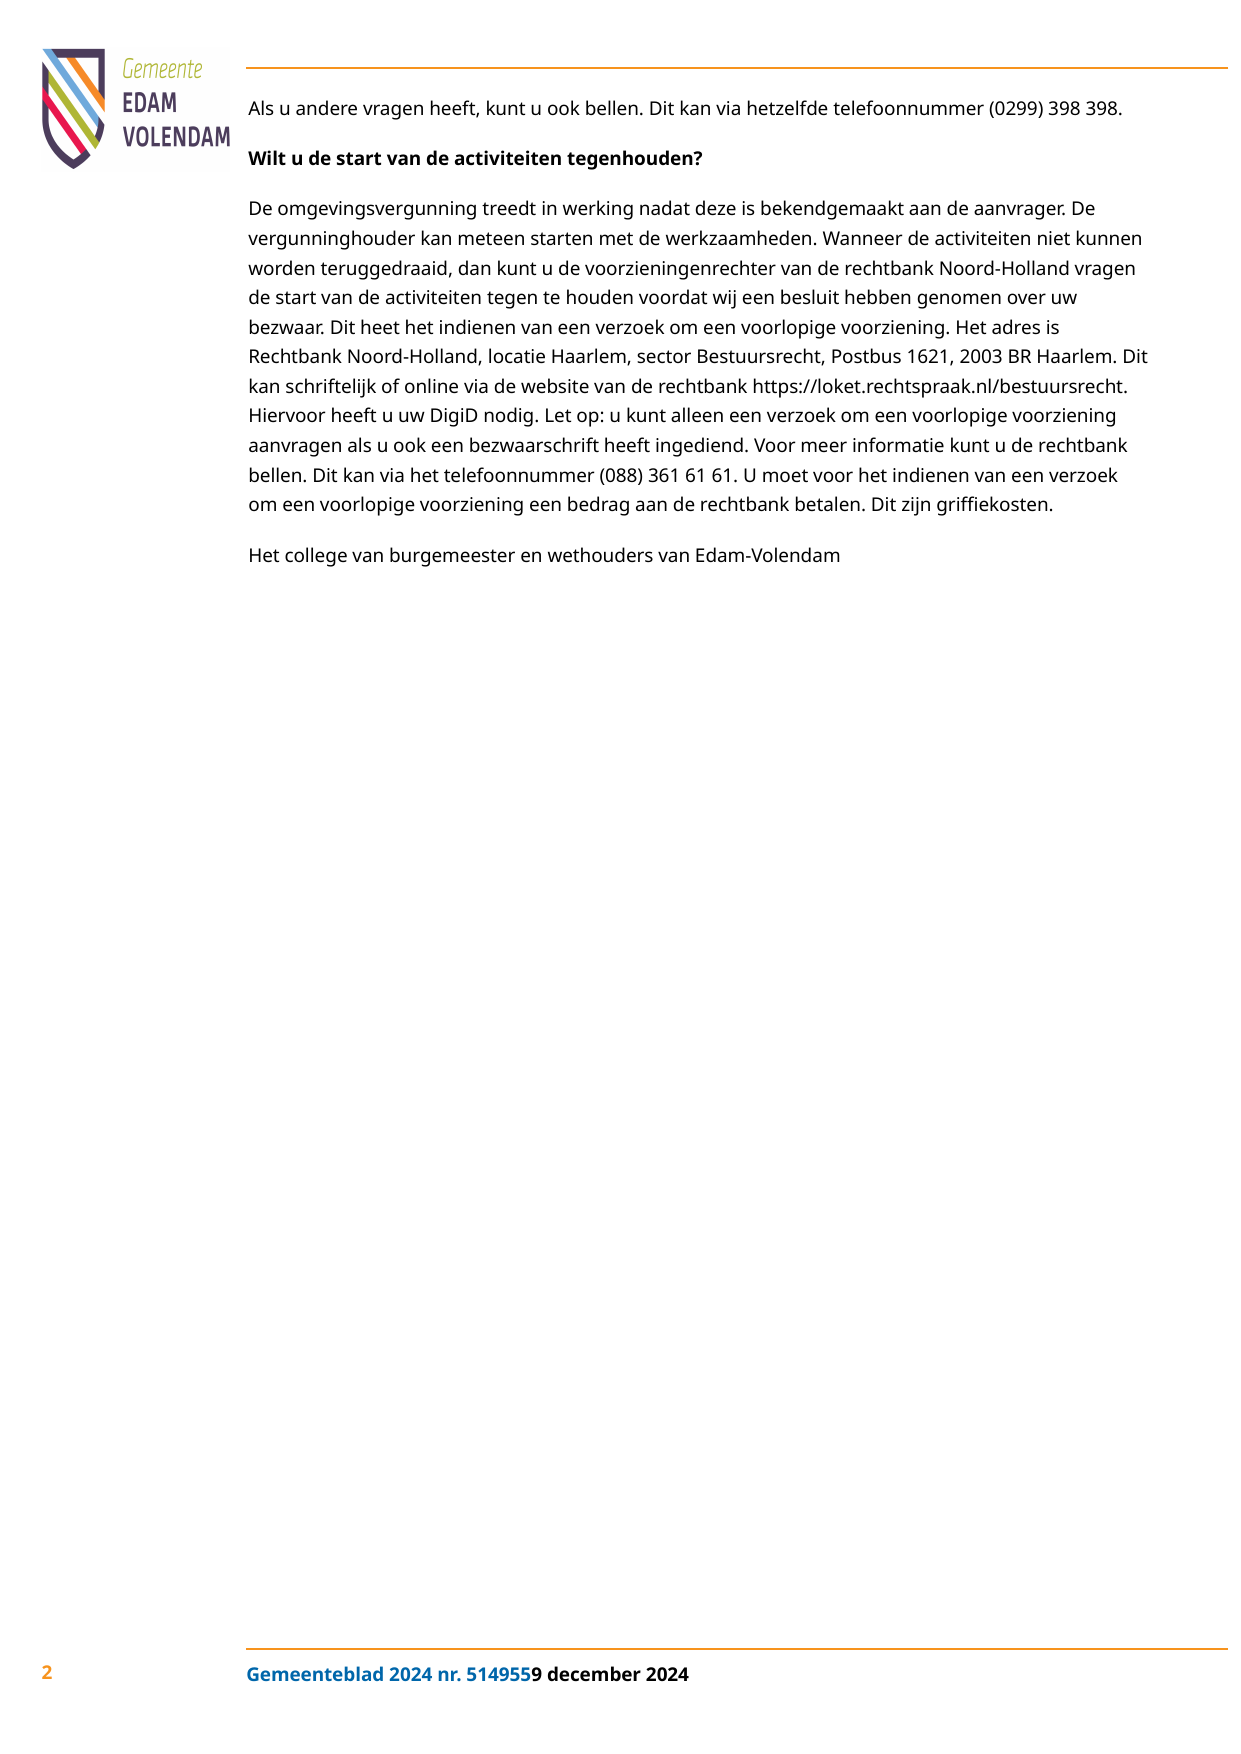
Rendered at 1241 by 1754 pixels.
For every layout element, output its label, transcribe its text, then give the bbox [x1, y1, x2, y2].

text De omgevingsvergunning treedt in werking nadat deze is bekendgemaakt aan de aanvrager. De vergunninghouder kan meteen starten met de werkzaamheden. Wanneer de activiteiten niet kunnen worden teruggedraaid, dan kunt u de voorzieningenrechter van de rechtbank Noord-Holland vragen de start van de activiteiten tegen te houden voordat wij een besluit hebben genomen over uw bezwaar. Dit heet het indienen van een verzoek om een voorlopige voorziening. Het adres is Rechtbank Noord-Holland, locatie Haarlem, sector Bestuursrecht, Postbus 1621, 2003 BR Haarlem. Dit kan schriftelijk of online via de website van de rechtbank https://loket.rechtspraak.nl/bestuursrecht. Hiervoor heeft u uw DigiD nodig. Let op: u kunt alleen een verzoek om een voorlopige voorziening aanvragen als u ook een bezwaarschrift heeft ingediend. Voor meer informatie kunt u de rechtbank bellen. Dit kan via het telefoonnummer (088) 361 61 61. U moet voor het indienen van een verzoek om een voorlopige voorziening een bedrag aan de rechtbank betalen. Dit zijn griffiekosten. [248, 196, 1152, 517]
text Als u andere vragen heeft, kunt u ook bellen. Dit kan via hetzelfde telefoonnummer (0299) 398 398. [248, 95, 1152, 121]
picture [41, 47, 231, 172]
text Wilt u de start van de activiteiten tegenhouden? [248, 145, 1152, 171]
text Het college van burgemeester en wethouders van Edam-Volendam [248, 542, 1152, 568]
